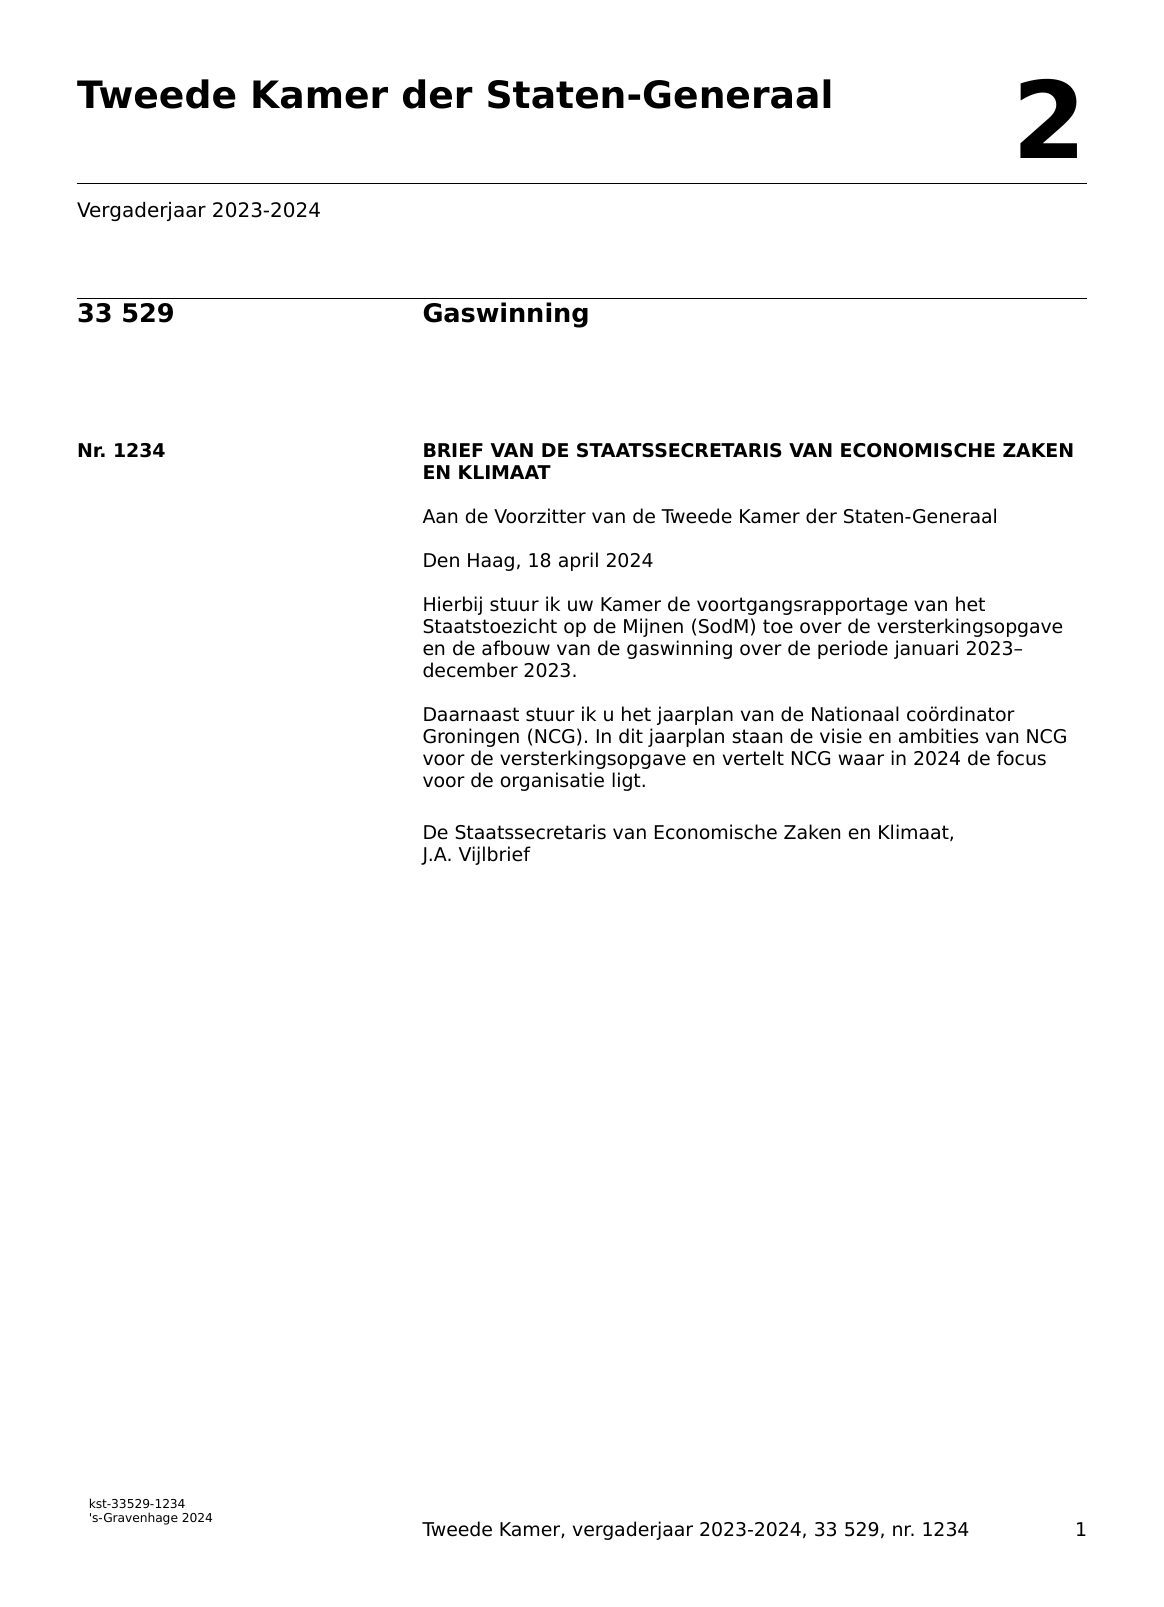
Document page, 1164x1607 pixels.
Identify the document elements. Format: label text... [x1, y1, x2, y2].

text Aan de Voorzitter van de Tweede Kamer der Staten-Generaal [422, 506, 1087, 528]
subtitle 33 529 Gaswinning [77, 299, 1087, 329]
text Daarnaast stuur ik u het jaarplan van de Nationaal coördinator Groningen (NCG). In dit jaarplan staan de visie en ambities van NCG voor de versterkingsopgave en vertelt NCG waar in 2024 de focus voor de organisatie ligt. [422, 704, 1087, 792]
text Den Haag, 18 april 2024 [422, 550, 1087, 572]
text Hierbij stuur ik uw Kamer de voortgangsrapportage van het Staatstoezicht op de Mijnen (SodM) toe over de versterkingsopgave en de afbouw van de gaswinning over de periode januari 2023–december 2023. [422, 594, 1087, 682]
text De Staatssecretaris van Economische Zaken en Klimaat, J.A. Vijlbrief [422, 822, 1087, 866]
text 's-Gravenhage 2024 [88, 1511, 323, 1525]
table_header Tweede Kamer der Staten-Generaal [77, 59, 886, 183]
table_header 2 [886, 59, 1087, 183]
text kst-33529-1234 [88, 1497, 323, 1511]
table_cell Vergaderjaar 2023-2024 [77, 184, 1087, 298]
subtitle Nr. 1234 BRIEF VAN DE STAATSSECRETARIS VAN ECONOMISCHE ZAKEN EN KLIMAAT [77, 440, 1087, 484]
